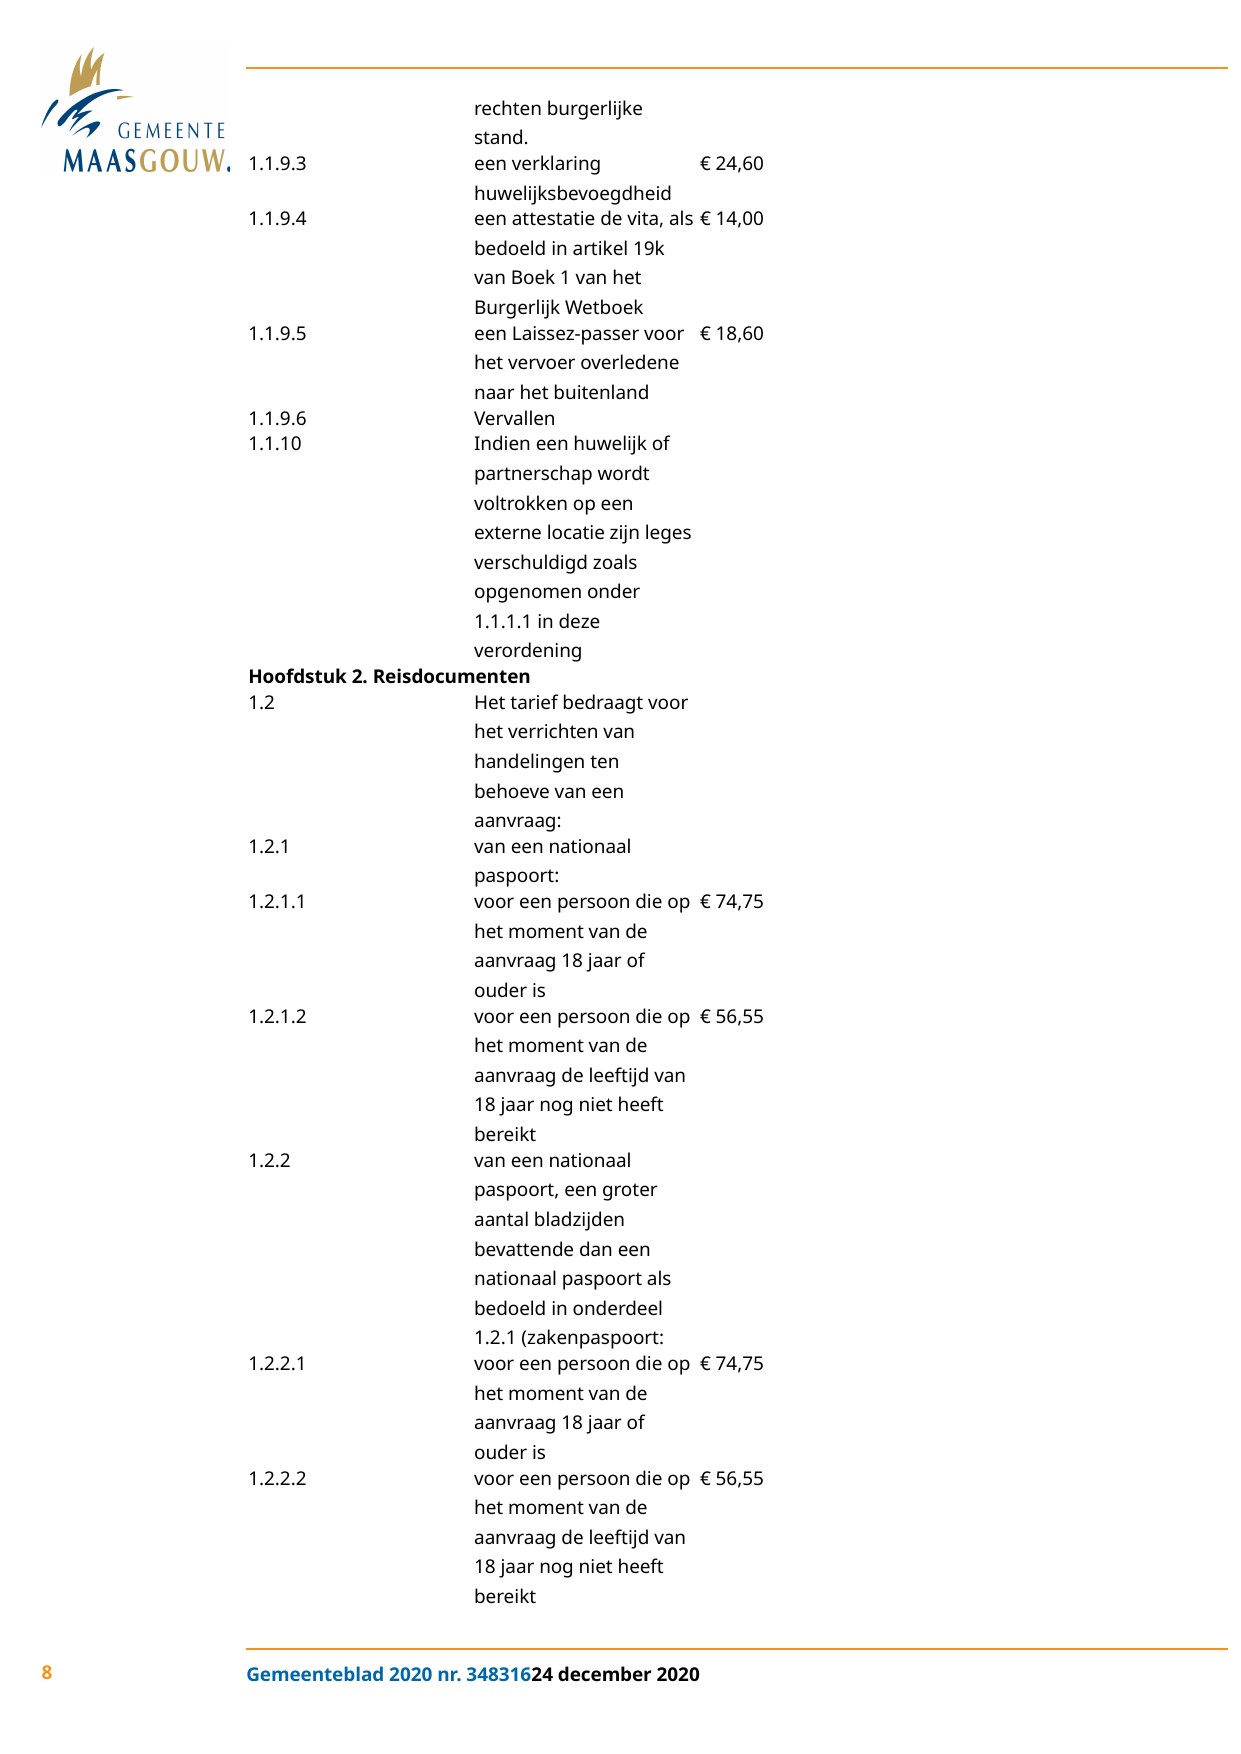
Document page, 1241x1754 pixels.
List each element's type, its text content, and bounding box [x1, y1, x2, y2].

table_cell [700, 431, 926, 663]
table_cell 1.1.9.3 [248, 150, 474, 205]
table_cell een verklaring huwelijksbevoegdheid [474, 150, 700, 205]
table_cell 1.2.2 [248, 1147, 474, 1350]
table_cell € 24,60 [700, 150, 926, 205]
table_cell voor een persoon die op het moment van de aanvraag de leeftijd van 18 jaar nog niet heeft bereikt [474, 1003, 700, 1147]
table_cell [700, 833, 926, 888]
table_cell 1.1.9.6 [248, 405, 474, 431]
table_cell rechten burgerlijke stand. [474, 95, 700, 150]
table_cell Indien een huwelijk of partnerschap wordt voltrokken op een externe locatie zijn leges verschuldigd zoals opgenomen onder 1.1.1.1 in deze verordening [474, 431, 700, 663]
table_cell 1.2 [248, 689, 474, 833]
table_cell 1.2.1.2 [248, 1003, 474, 1147]
table_cell € 74,75 [700, 1350, 926, 1465]
table_cell € 56,55 [700, 1465, 926, 1609]
table_cell Het tarief bedraagt voor het verrichten van handelingen ten behoeve van een aanvraag: [474, 689, 700, 833]
table_cell voor een persoon die op het moment van de aanvraag 18 jaar of ouder is [474, 1350, 700, 1465]
table_cell [700, 689, 926, 833]
table_cell voor een persoon die op het moment van de aanvraag 18 jaar of ouder is [474, 889, 700, 1003]
table_cell 1.2.1.1 [248, 889, 474, 1003]
table_cell € 14,00 [700, 205, 926, 320]
table_cell van een nationaal paspoort, een groter aantal bladzijden bevattende dan een nationaal paspoort als bedoeld in onderdeel 1.2.1 (zakenpaspoort: [474, 1147, 700, 1350]
table_cell 1.1.9.4 [248, 205, 474, 320]
table_cell [700, 95, 926, 150]
table_cell [700, 1147, 926, 1350]
table_cell Vervallen [474, 405, 700, 431]
table_cell 1.1.9.5 [248, 320, 474, 405]
table_cell 1.1.10 [248, 431, 474, 663]
table_cell een attestatie de vita, als bedoeld in artikel 19k van Boek 1 van het Burgerlijk Wetboek [474, 205, 700, 320]
table_cell € 74,75 [700, 889, 926, 1003]
table_cell 1.2.2.2 [248, 1465, 474, 1609]
table_cell van een nationaal paspoort: [474, 833, 700, 888]
table_cell € 18,60 [700, 320, 926, 405]
table_cell [700, 405, 926, 431]
picture [41, 47, 231, 172]
table_cell [248, 95, 474, 150]
table_cell Hoofdstuk 2. Reisdocumenten [248, 663, 926, 689]
table_cell een Laissez-passer voor het vervoer overledene naar het buitenland [474, 320, 700, 405]
table_cell 1.2.2.1 [248, 1350, 474, 1465]
table_cell € 56,55 [700, 1003, 926, 1147]
table_cell 1.2.1 [248, 833, 474, 888]
table_cell voor een persoon die op het moment van de aanvraag de leeftijd van 18 jaar nog niet heeft bereikt [474, 1465, 700, 1609]
